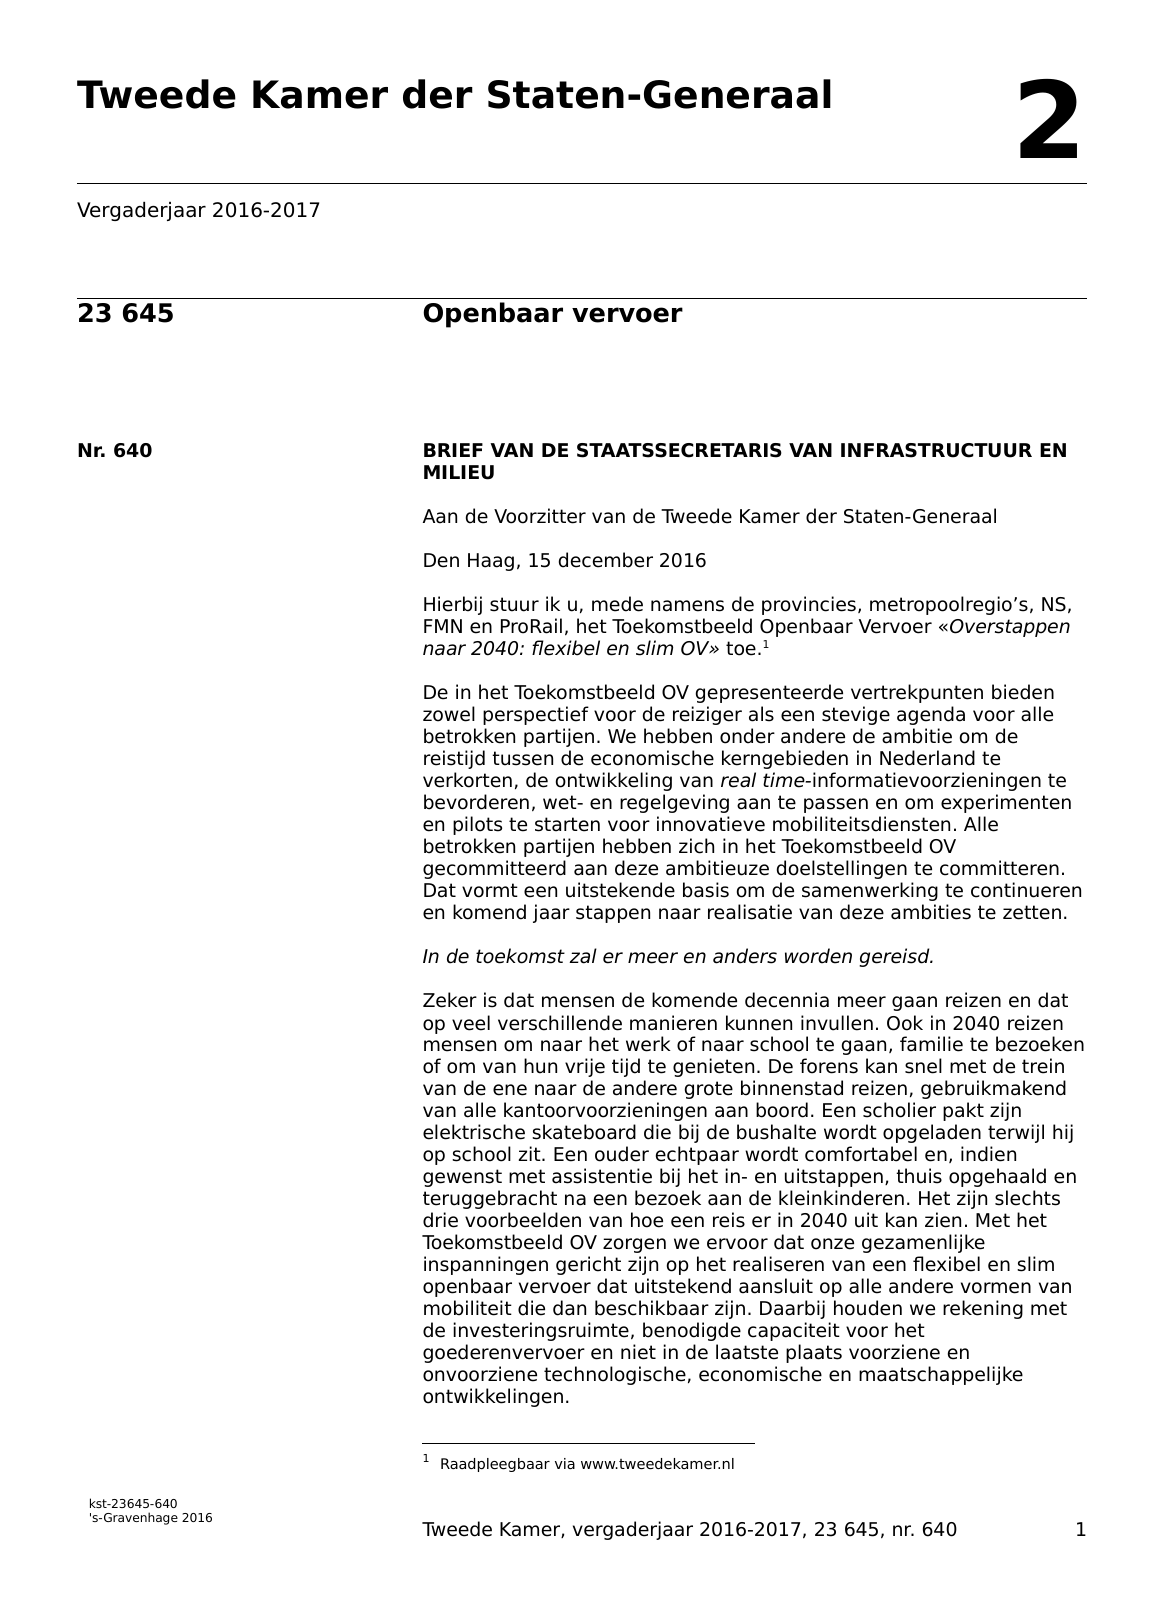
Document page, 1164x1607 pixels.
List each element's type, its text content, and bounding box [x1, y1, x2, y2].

subtitle In de toekomst zal er meer en anders worden gereisd. [422, 946, 1087, 968]
text kst-23645-640 [88, 1497, 323, 1511]
text Aan de Voorzitter van de Tweede Kamer der Staten-Generaal [422, 506, 1087, 528]
text Raadpleegbaar via www.tweedekamer.nl [422, 1452, 1087, 1474]
text 's-Gravenhage 2016 [88, 1511, 323, 1525]
table_header Tweede Kamer der Staten-Generaal [77, 59, 886, 183]
text Zeker is dat mensen de komende decennia meer gaan reizen en dat op veel verschillende manieren kunnen invullen. Ook in 2040 reizen mensen om naar het werk of naar school te gaan, familie te bezoeken of om van hun vrije tijd te genieten. De forens kan snel met de trein van de ene naar de andere grote binnenstad reizen, gebruikmakend van alle kantoorvoorzieningen aan boord. Een scholier pakt zijn elektrische skateboard die bij de bushalte wordt opgeladen terwijl hij op school zit. Een ouder echtpaar wordt comfortabel en, indien gewenst met assistentie bij het in- en uitstappen, thuis opgehaald en teruggebracht na een bezoek aan de kleinkinderen. Het zijn slechts drie voorbeelden van hoe een reis er in 2040 uit kan zien. Met het Toekomstbeeld OV zorgen we ervoor dat onze gezamenlijke inspanningen gericht zijn op het realiseren van een flexibel en slim openbaar vervoer dat uitstekend aansluit op alle andere vormen van mobiliteit die dan beschikbaar zijn. Daarbij houden we rekening met de investeringsruimte, benodigde capaciteit voor het goederenvervoer en niet in de laatste plaats voorziene en onvoorziene technologische, economische en maatschappelijke ontwikkelingen. [422, 990, 1087, 1408]
subtitle 23 645 Openbaar vervoer [77, 299, 1087, 329]
table_cell Vergaderjaar 2016-2017 [77, 184, 1087, 298]
text De in het Toekomstbeeld OV gepresenteerde vertrekpunten bieden zowel perspectief voor de reiziger als een stevige agenda voor alle betrokken partijen. We hebben onder andere de ambitie om de reistijd tussen de economische kerngebieden in Nederland te verkorten, de ontwikkeling van real time-informatievoorzieningen te bevorderen, wet- en regelgeving aan te passen en om experimenten en pilots te starten voor innovatieve mobiliteitsdiensten. Alle betrokken partijen hebben zich in het Toekomstbeeld OV gecommitteerd aan deze ambitieuze doelstellingen te committeren. Dat vormt een uitstekende basis om de samenwerking te continueren en komend jaar stappen naar realisatie van deze ambities te zetten. [422, 682, 1087, 924]
text Den Haag, 15 december 2016 [422, 550, 1087, 572]
text Hierbij stuur ik u, mede namens de provincies, metropoolregio’s, NS, FMN en ProRail, het Toekomstbeeld Openbaar Vervoer «Overstappen naar 2040: flexibel en slim OV» toe. [422, 594, 1087, 660]
table_header 2 [886, 59, 1087, 183]
subtitle Nr. 640 BRIEF VAN DE STAATSSECRETARIS VAN INFRASTRUCTUUR EN MILIEU [77, 440, 1087, 484]
